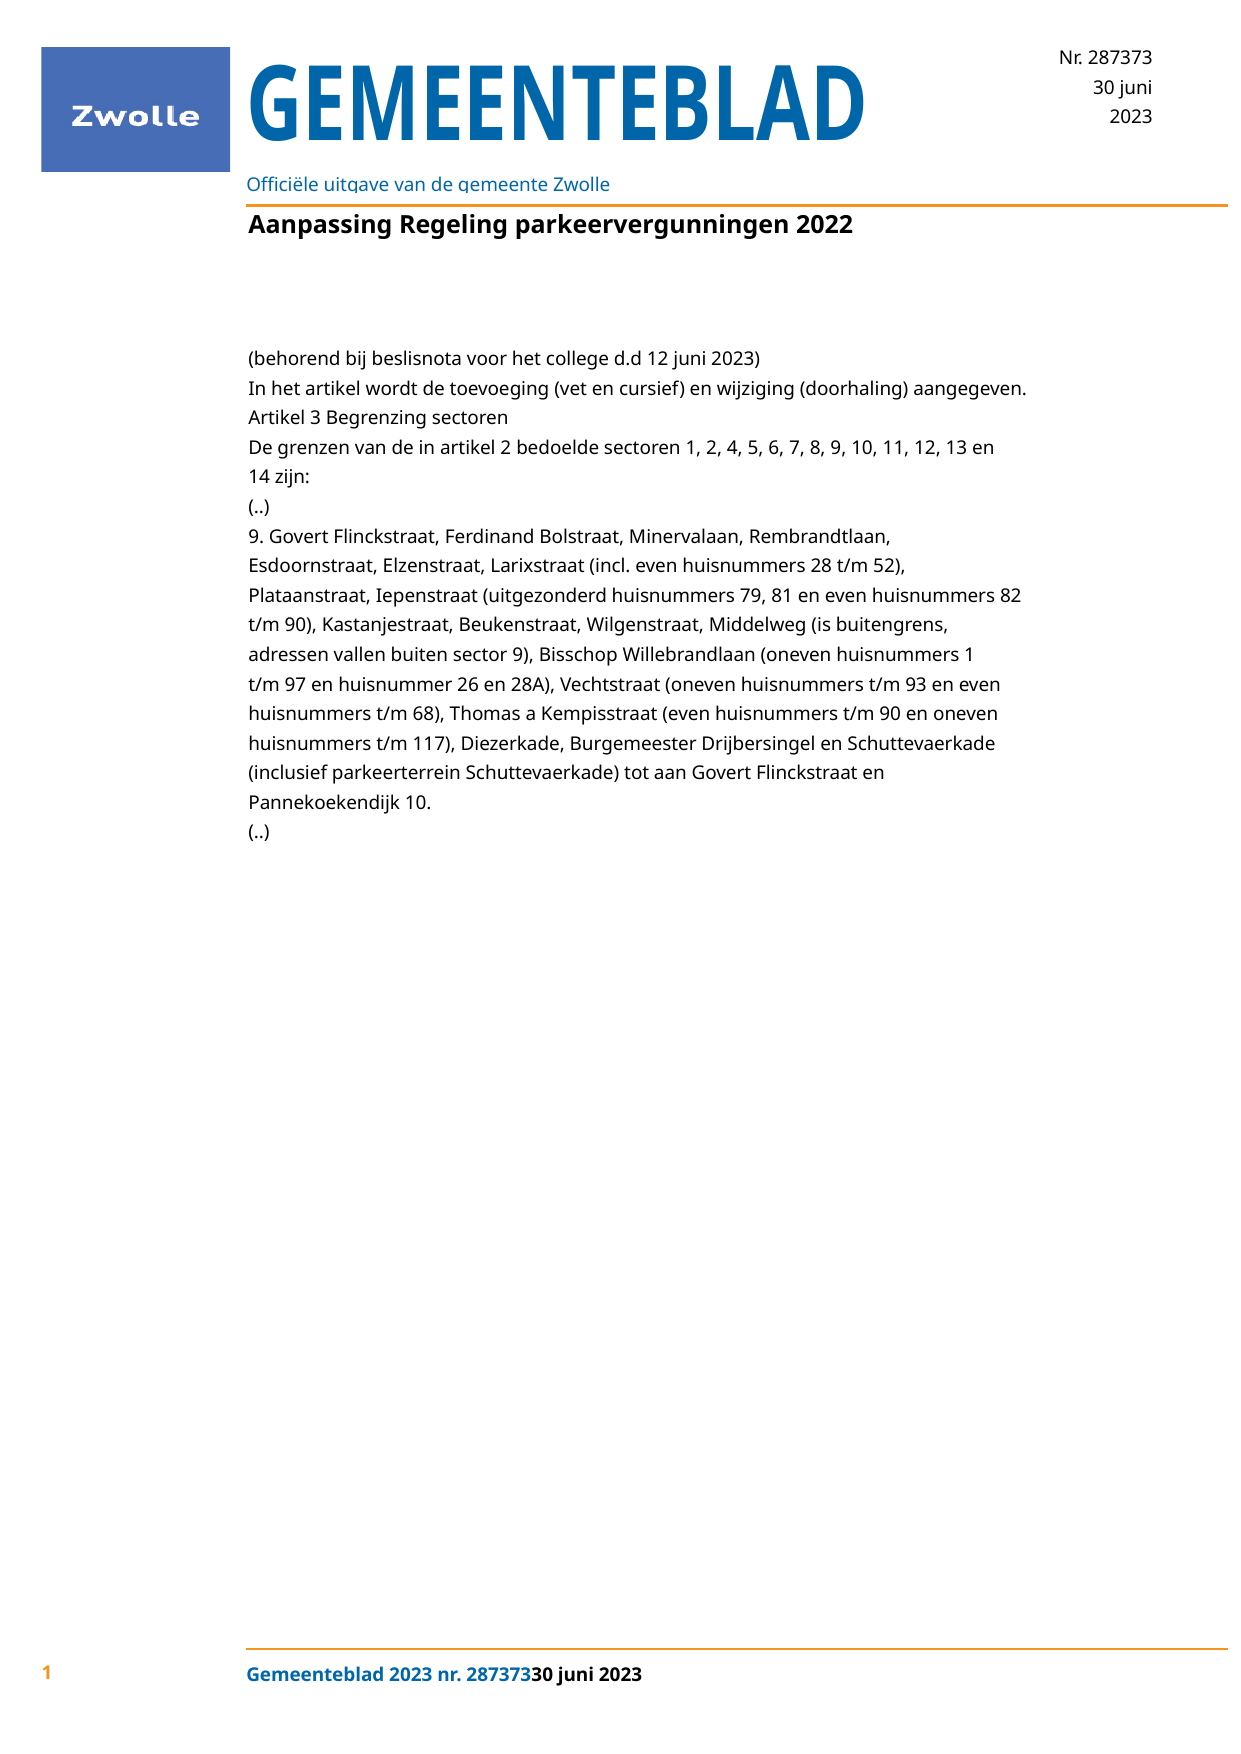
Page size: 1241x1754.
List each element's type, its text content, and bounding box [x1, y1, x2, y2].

text Artikel 3 Begrenzing sectoren [248, 404, 1152, 430]
text Aanpassing Regeling parkeervergunningen 2022 [248, 207, 1152, 241]
text De grenzen van de in artikel 2 bedoelde sectoren 1, 2, 4, 5, 6, 7, 8, 9, 10, 11, 12, 13 en [248, 434, 1152, 460]
text In het artikel wordt de toevoeging (vet en cursief) en wijziging (doorhaling) aangegeven. [248, 375, 1152, 401]
text adressen vallen buiten sector 9), Bisschop Willebrandlaan (oneven huisnummers 1 [248, 641, 1152, 667]
text Pannekoekendijk 10. [248, 789, 1152, 815]
text huisnummers t/m 68), Thomas a Kempisstraat (even huisnummers t/m 90 en oneven [248, 700, 1152, 726]
text t/m 97 en huisnummer 26 en 28A), Vechtstraat (oneven huisnummers t/m 93 en even [248, 671, 1152, 696]
picture [41, 47, 231, 172]
text t/m 90), Kastanjestraat, Beukenstraat, Wilgenstraat, Middelweg (is buitengrens, [248, 612, 1152, 637]
text 9. Govert Flinckstraat, Ferdinand Bolstraat, Minervalaan, Rembrandtlaan, [248, 523, 1152, 548]
text (..) [248, 493, 1152, 519]
text Plataanstraat, Iepenstraat (uitgezonderd huisnummers 79, 81 en even huisnummers 82 [248, 582, 1152, 608]
text huisnummers t/m 117), Diezerkade, Burgemeester Drijbersingel en Schuttevaerkade [248, 730, 1152, 756]
text (behorend bij beslisnota voor het college d.d 12 juni 2023) [248, 345, 1152, 371]
text (inclusief parkeerterrein Schuttevaerkade) tot aan Govert Flinckstraat en [248, 759, 1152, 785]
text (..) [248, 819, 1152, 844]
text 14 zijn: [248, 464, 1152, 489]
text Esdoornstraat, Elzenstraat, Larixstraat (incl. even huisnummers 28 t/m 52), [248, 552, 1152, 578]
